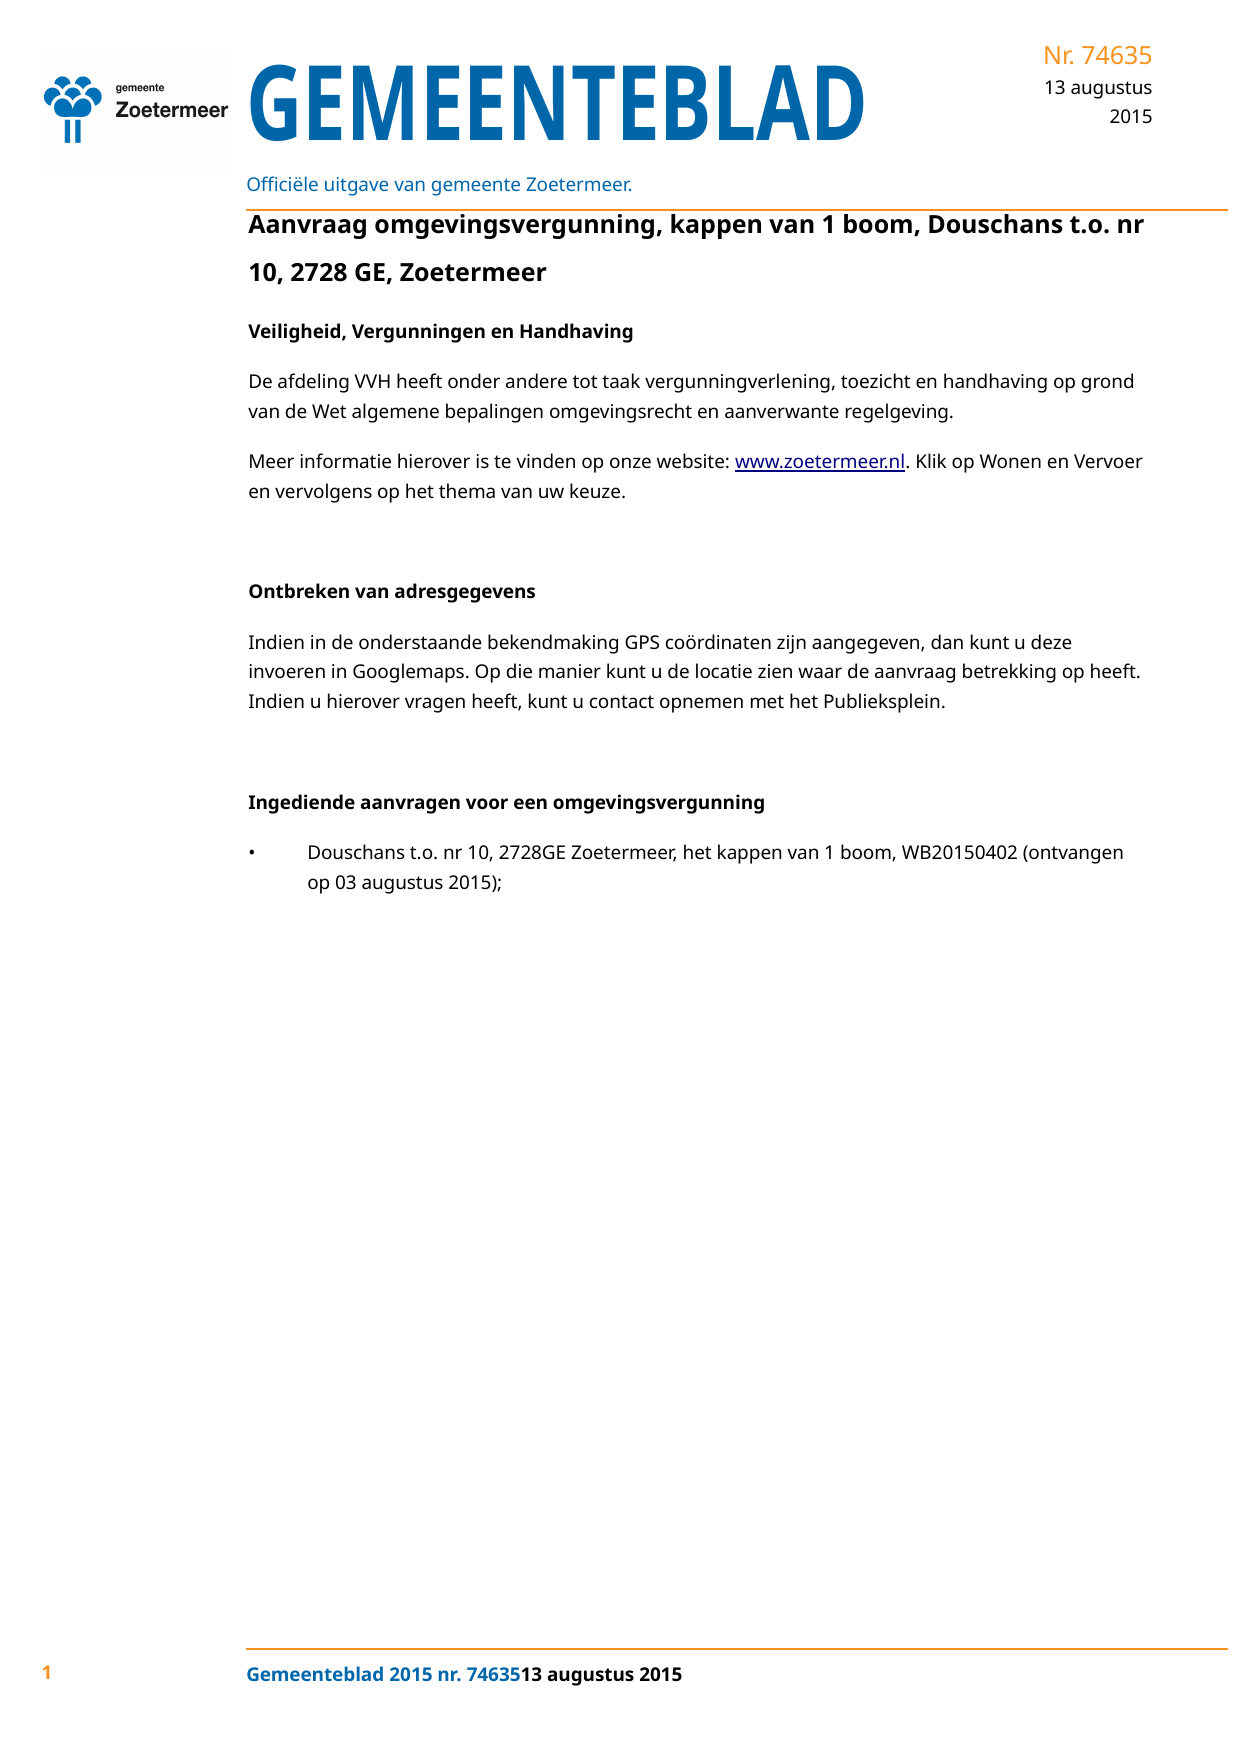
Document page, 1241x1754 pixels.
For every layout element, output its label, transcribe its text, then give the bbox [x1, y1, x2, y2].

text Ingediende aanvragen voor een omgevingsvergunning [248, 789, 1152, 815]
picture [41, 47, 231, 172]
text Ontbreken van adresgegevens [248, 579, 1152, 604]
text De afdeling VVH heeft onder andere tot taak vergunningverlening, toezicht en handhaving op grond van de Wet algemene bepalingen omgevingsrecht en aanverwante regelgeving. [248, 368, 1152, 424]
text Aanvraag omgevingsvergunning, kappen van 1 boom, Douschans t.o. nr 10, 2728 GE, Zoetermeer [248, 211, 1152, 288]
text Indien in de onderstaande bekendmaking GPS coördinaten zijn aangegeven, dan kunt u deze invoeren in Googlemaps. Op die manier kunt u de locatie zien waar de aanvraag betrekking op heeft. Indien u hierover vragen heeft, kunt u contact opnemen met het Publieksplein. [248, 629, 1152, 714]
text Veiligheid, Vergunningen en Handhaving [248, 318, 1152, 344]
text Meer informatie hierover is te vinden op onze website: www.zoetermeer.nl. Klik op Wonen en Vervoer en vervolgens op het thema van uw keuze. [248, 448, 1152, 504]
list Douschans t.o. nr 10, 2728GE Zoetermeer, het kappen van 1 boom, WB20150402 (ontvangen op 03 augustus 2015); [248, 839, 1152, 895]
